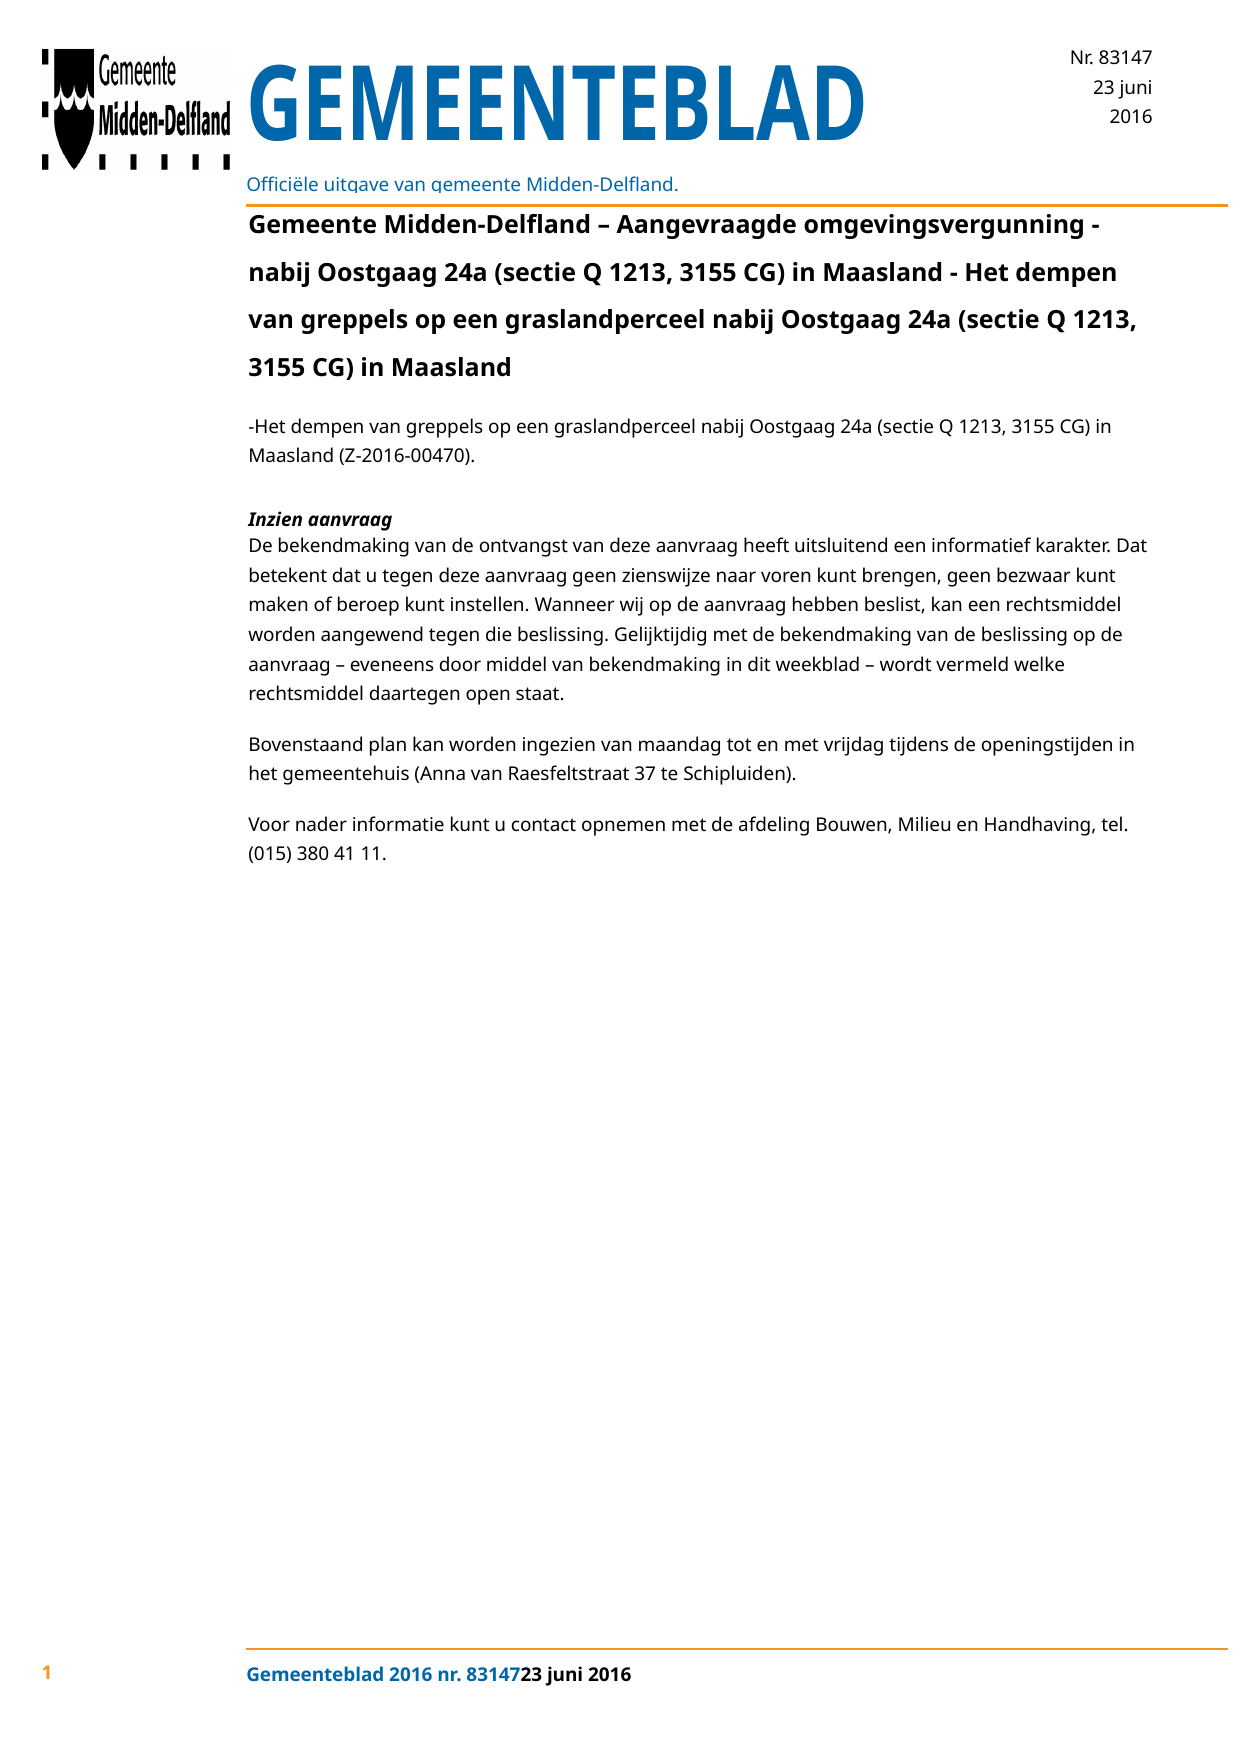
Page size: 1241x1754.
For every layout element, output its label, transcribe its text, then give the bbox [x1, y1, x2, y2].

text Gemeente Midden-Delfland – Aangevraagde omgevingsvergunning - nabij Oostgaag 24a (sectie Q 1213, 3155 CG) in Maasland - Het dempen van greppels op een graslandperceel nabij Oostgaag 24a (sectie Q 1213, 3155 CG) in Maasland [248, 207, 1152, 384]
text De bekendmaking van de ontvangst van deze aanvraag heeft uitsluitend een informatief karakter. Dat betekent dat u tegen deze aanvraag geen zienswijze naar voren kunt brengen, geen bezwaar kunt maken of beroep kunt instellen. Wanneer wij op de aanvraag hebben beslist, kan een rechtsmiddel worden aangewend tegen die beslissing. Gelijktijdig met de bekendmaking van de beslissing op de aanvraag – eveneens door middel van bekendmaking in dit weekblad – wordt vermeld welke rechtsmiddel daartegen open staat. [248, 532, 1152, 706]
text Inzien aanvraag [248, 507, 1152, 532]
text -Het dempen van greppels op een graslandperceel nabij Oostgaag 24a (sectie Q 1213, 3155 CG) in Maasland (Z-2016-00470). [248, 413, 1152, 468]
text Bovenstaand plan kan worden ingezien van maandag tot en met vrijdag tijdens de openingstijden in het gemeentehuis (Anna van Raesfeltstraat 37 te Schipluiden). [248, 731, 1152, 786]
picture [41, 47, 231, 172]
text Voor nader informatie kunt u contact opnemen met de afdeling Bouwen, Milieu en Handhaving, tel. (015) 380 41 11. [248, 811, 1152, 866]
